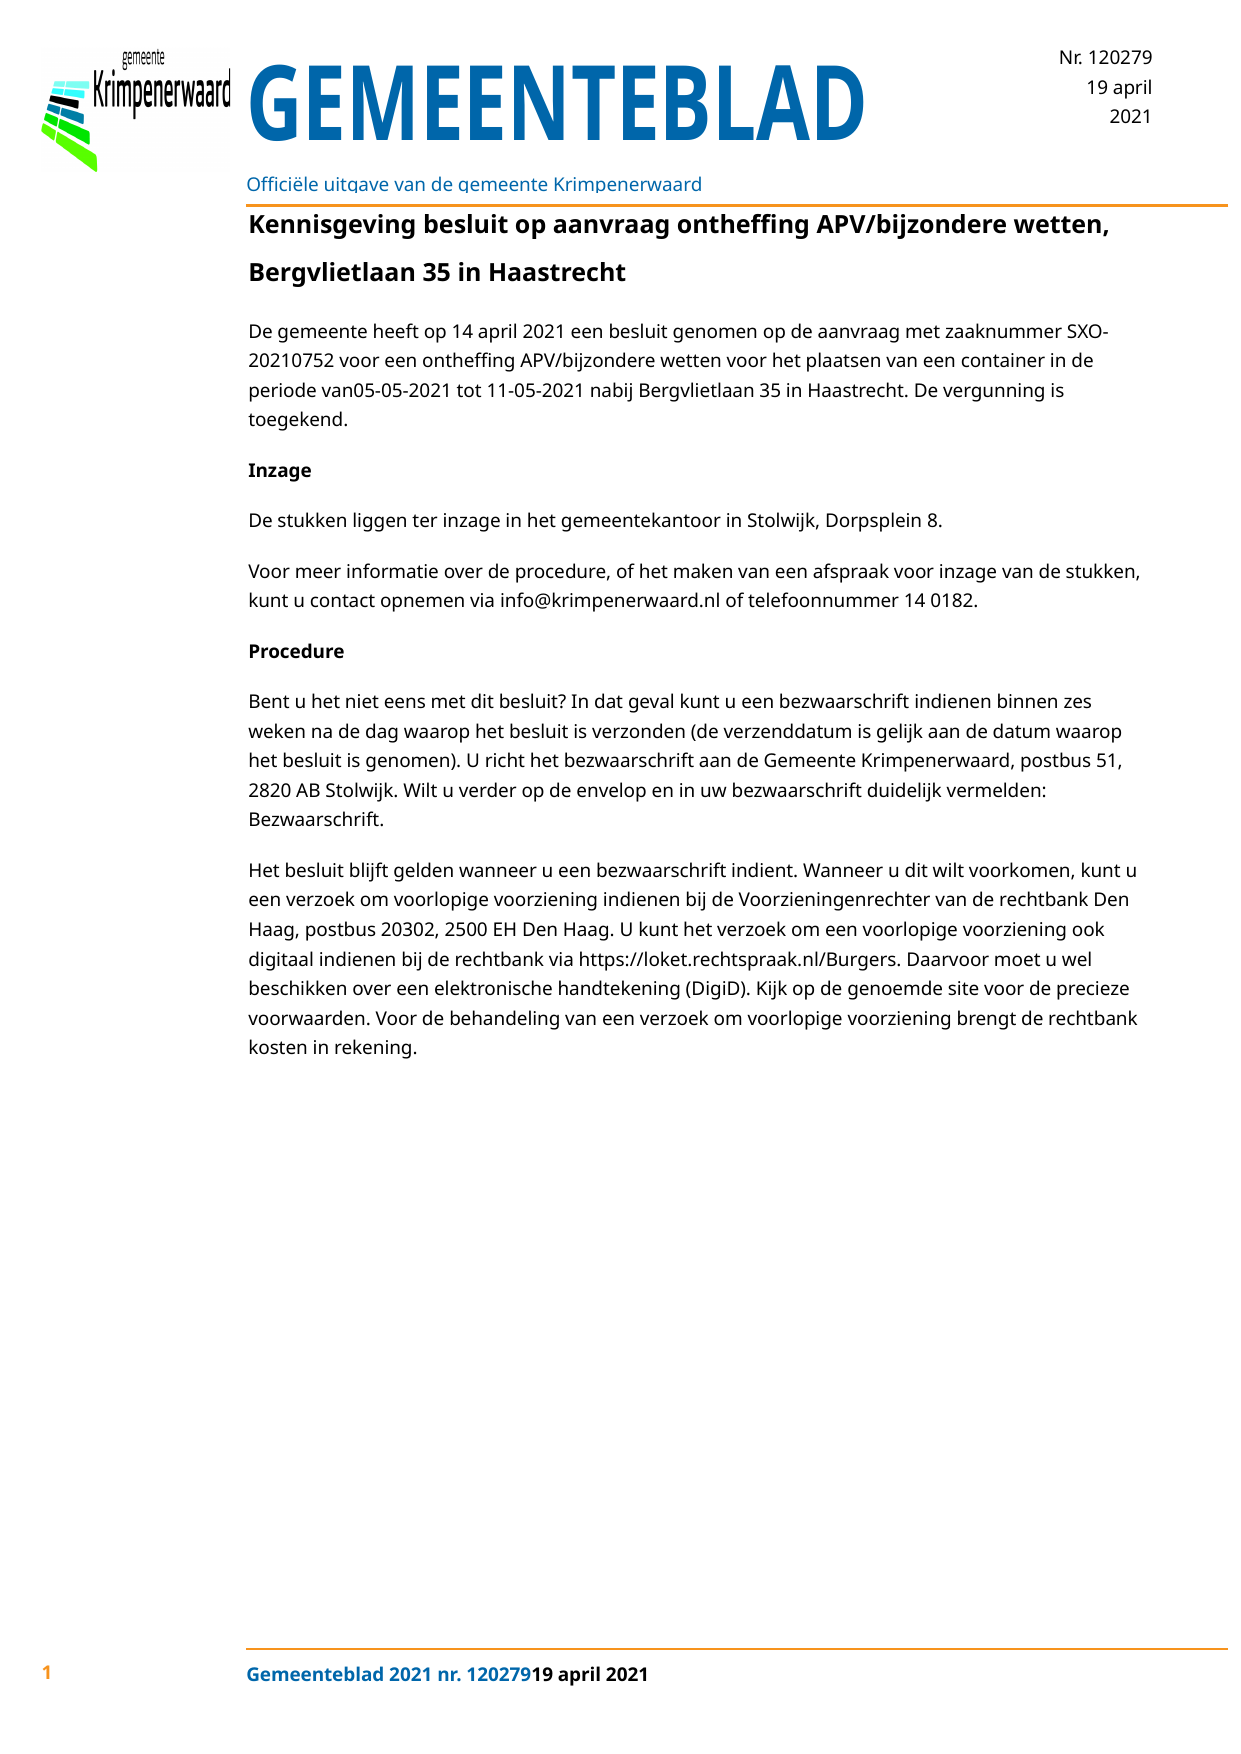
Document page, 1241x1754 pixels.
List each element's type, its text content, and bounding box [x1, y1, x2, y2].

text De stukken liggen ter inzage in het gemeentekantoor in Stolwijk, Dorpsplein 8. [248, 507, 1152, 533]
text Inzage [248, 457, 1152, 483]
text Het besluit blijft gelden wanneer u een bezwaarschrift indient. Wanneer u dit wilt voorkomen, kunt u een verzoek om voorlopige voorziening indienen bij de Voorzieningenrechter van de rechtbank Den Haag, postbus 20302, 2500 EH Den Haag. U kunt het verzoek om een voorlopige voorziening ook digitaal indienen bij de rechtbank via https://loket.rechtspraak.nl/Burgers. Daarvoor moet u wel beschikken over een elektronische handtekening (DigiD). Kijk op de genoemde site voor de precieze voorwaarden. Voor de behandeling van een verzoek om voorlopige voorziening brengt de rechtbank kosten in rekening. [248, 857, 1152, 1060]
picture [41, 47, 231, 172]
text De gemeente heeft op 14 april 2021 een besluit genomen op de aanvraag met zaaknummer SXO-20210752 voor een ontheffing APV/bijzondere wetten voor het plaatsen van een container in de periode van05-05-2021 tot 11-05-2021 nabij Bergvlietlaan 35 in Haastrecht. De vergunning is toegekend. [248, 318, 1152, 432]
text Procedure [248, 638, 1152, 664]
text Bent u het niet eens met dit besluit? In dat geval kunt u een bezwaarschrift indienen binnen zes weken na de dag waarop het besluit is verzonden (de verzenddatum is gelijk aan de datum waarop het besluit is genomen). U richt het bezwaarschrift aan de Gemeente Krimpenerwaard, postbus 51, 2820 AB Stolwijk. Wilt u verder op de envelop en in uw bezwaarschrift duidelijk vermelden: Bezwaarschrift. [248, 688, 1152, 832]
text Voor meer informatie over de procedure, of het maken van een afspraak voor inzage van de stukken, kunt u contact opnemen via info@krimpenerwaard.nl of telefoonnummer 14 0182. [248, 558, 1152, 613]
text Kennisgeving besluit op aanvraag ontheffing APV/bijzondere wetten, Bergvlietlaan 35 in Haastrecht [248, 207, 1152, 288]
